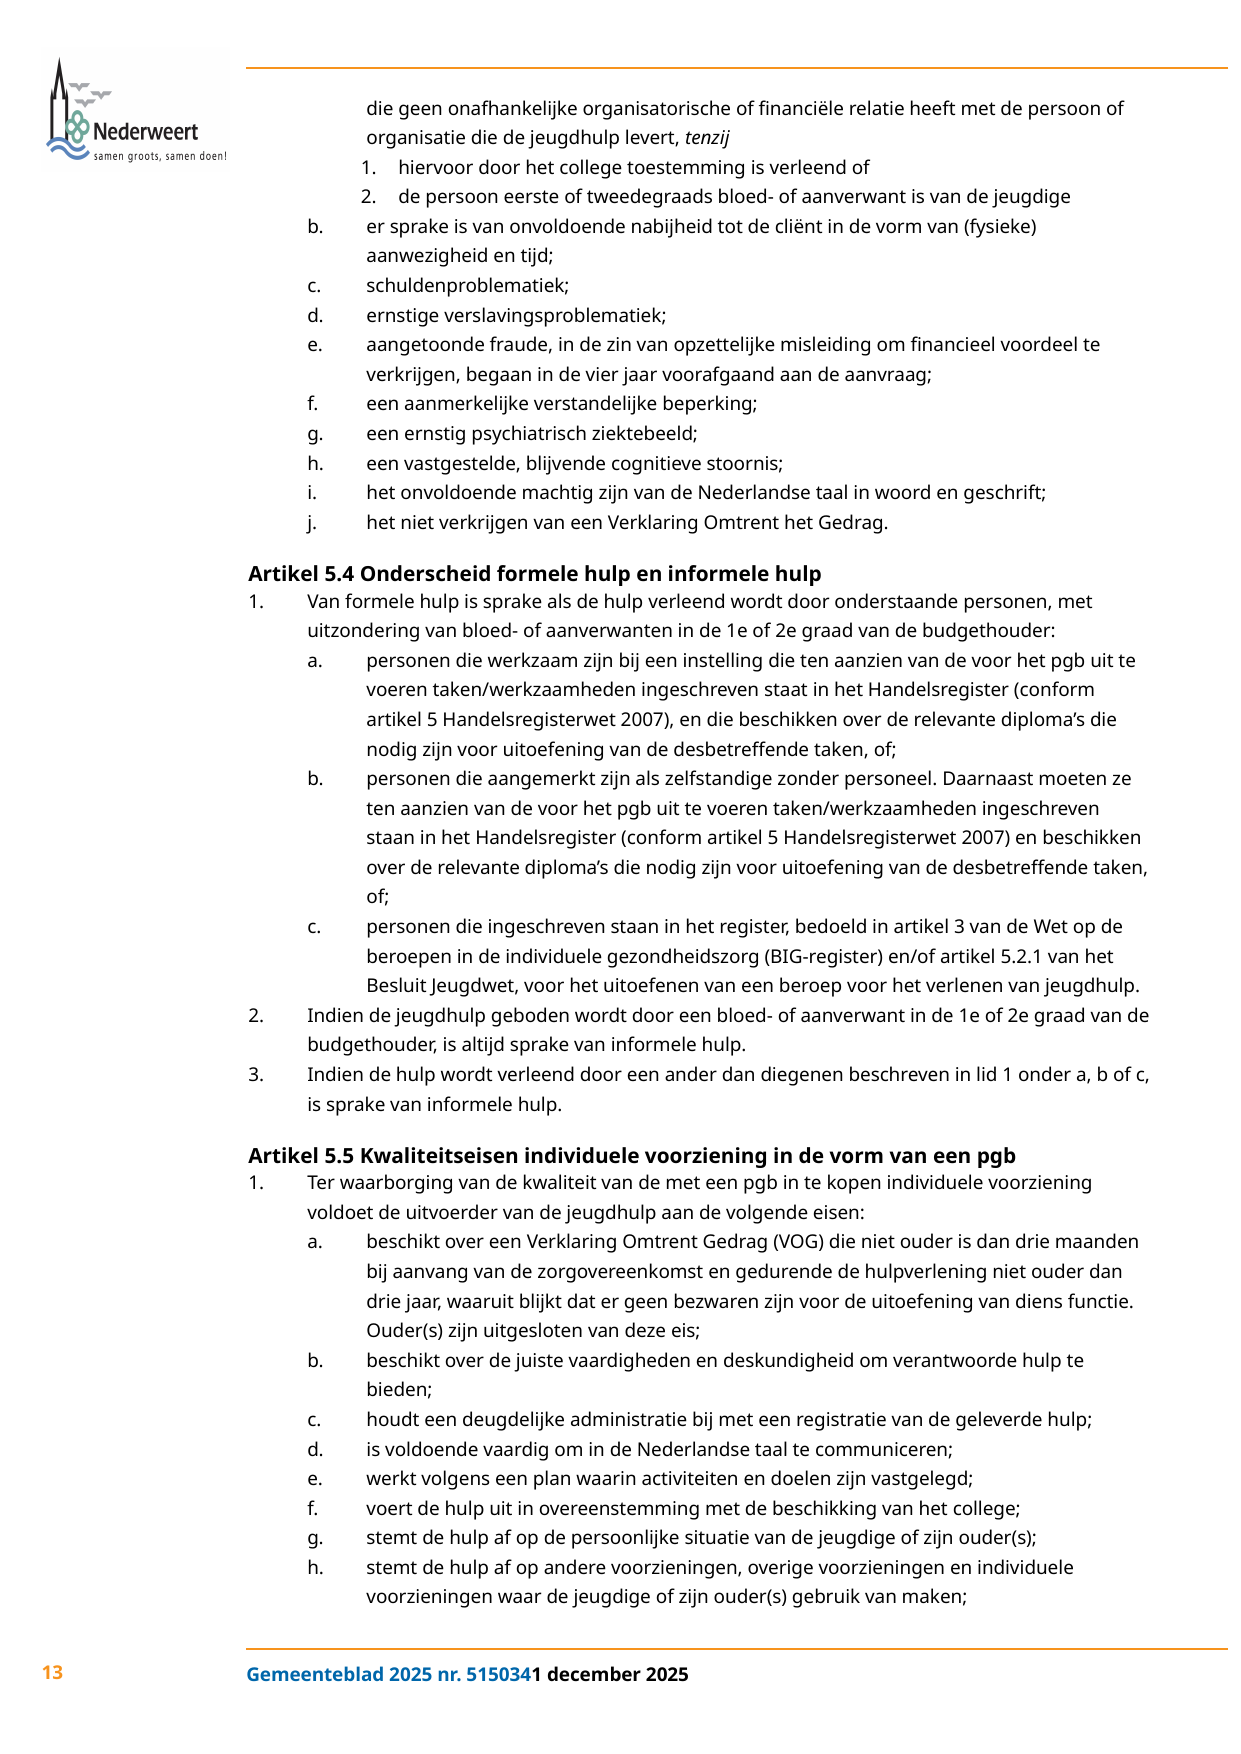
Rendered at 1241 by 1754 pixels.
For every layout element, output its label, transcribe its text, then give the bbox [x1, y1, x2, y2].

list hiervoor door het college toestemming is verleend of [361, 154, 1152, 180]
list een ernstig psychiatrisch ziektebeeld; [307, 420, 1152, 446]
text Artikel 5.4 Onderscheid formele hulp en informele hulp [248, 559, 1152, 588]
list personen die aangemerkt zijn als zelfstandige zonder personeel. Daarnaast moeten ze ten aanzien van de voor het pgb uit te voeren taken/werkzaamheden ingeschreven staan in het Handelsregister (conform artikel 5 Handelsregisterwet 2007) en beschikken over de relevante diploma’s die nodig zijn voor uitoefening van de desbetreffende taken, of; [307, 765, 1152, 909]
list personen die werkzaam zijn bij een instelling die ten aanzien van de voor het pgb uit te voeren taken/werkzaamheden ingeschreven staat in het Handelsregister (conform artikel 5 Handelsregisterwet 2007), en die beschikken over de relevante diploma’s die nodig zijn voor uitoefening van de desbetreffende taken, of; [307, 647, 1152, 761]
list een aanmerkelijke verstandelijke beperking; [307, 391, 1152, 416]
list personen die ingeschreven staan in het register, bedoeld in artikel 3 van de Wet op de beroepen in de individuele gezondheidszorg (BIG-register) en/of artikel 5.2.1 van het Besluit Jeugdwet, voor het uitoefenen van een beroep voor het verlenen van jeugdhulp. [307, 913, 1152, 998]
list beschikt over de juiste vaardigheden en deskundigheid om verantwoorde hulp te bieden; [307, 1347, 1152, 1402]
list voert de hulp uit in overeenstemming met de beschikking van het college; [307, 1495, 1152, 1521]
list beschikt over een Verklaring Omtrent Gedrag (VOG) die niet ouder is dan drie maanden bij aanvang van de zorgovereenkomst en gedurende de hulpverlening niet ouder dan drie jaar, waaruit blijkt dat er geen bezwaren zijn voor de uitoefening van diens functie. Ouder(s) zijn uitgesloten van deze eis; [307, 1229, 1152, 1343]
list is voldoende vaardig om in de Nederlandse taal te communiceren; [307, 1436, 1152, 1462]
list die geen onafhankelijke organisatorische of financiële relatie heeft met de persoon of organisatie die de jeugdhulp levert, tenzij [307, 95, 1152, 150]
list ernstige verslavingsproblematiek; [307, 302, 1152, 328]
list Indien de jeugdhulp geboden wordt door een bloed- of aanverwant in de 1e of 2e graad van de budgethouder, is altijd sprake van informele hulp. [248, 1002, 1152, 1057]
list er sprake is van onvoldoende nabijheid tot de cliënt in de vorm van (fysieke) aanwezigheid en tijd; [307, 213, 1152, 268]
list de persoon eerste of tweedegraads bloed- of aanverwant is van de jeugdige [361, 183, 1152, 209]
list aangetoonde fraude, in de zin van opzettelijke misleiding om financieel voordeel te verkrijgen, begaan in de vier jaar voorafgaand aan de aanvraag; [307, 331, 1152, 387]
list houdt een deugdelijke administratie bij met een registratie van de geleverde hulp; [307, 1406, 1152, 1432]
list Indien de hulp wordt verleend door een ander dan diegenen beschreven in lid 1 onder a, b of c, is sprake van informele hulp. [248, 1061, 1152, 1116]
picture [41, 47, 231, 172]
list schuldenproblematiek; [307, 272, 1152, 298]
list het onvoldoende machtig zijn van de Nederlandse taal in woord en geschrift; [307, 479, 1152, 505]
list Ter waarborging van de kwaliteit van de met een pgb in te kopen individuele voorziening voldoet de uitvoerder van de jeugdhulp aan de volgende eisen: [248, 1169, 1152, 1225]
list werkt volgens een plan waarin activiteiten en doelen zijn vastgelegd; [307, 1465, 1152, 1491]
list Van formele hulp is sprake als de hulp verleend wordt door onderstaande personen, met uitzondering van bloed- of aanverwanten in de 1e of 2e graad van de budgethouder: [248, 588, 1152, 643]
list het niet verkrijgen van een Verklaring Omtrent het Gedrag. [307, 509, 1152, 535]
text Artikel 5.5 Kwaliteitseisen individuele voorziening in de vorm van een pgb [248, 1141, 1152, 1169]
list een vastgestelde, blijvende cognitieve stoornis; [307, 450, 1152, 476]
list stemt de hulp af op andere voorzieningen, overige voorzieningen en individuele voorzieningen waar de jeugdige of zijn ouder(s) gebruik van maken; [307, 1554, 1152, 1609]
list stemt de hulp af op de persoonlijke situatie van de jeugdige of zijn ouder(s); [307, 1524, 1152, 1550]
